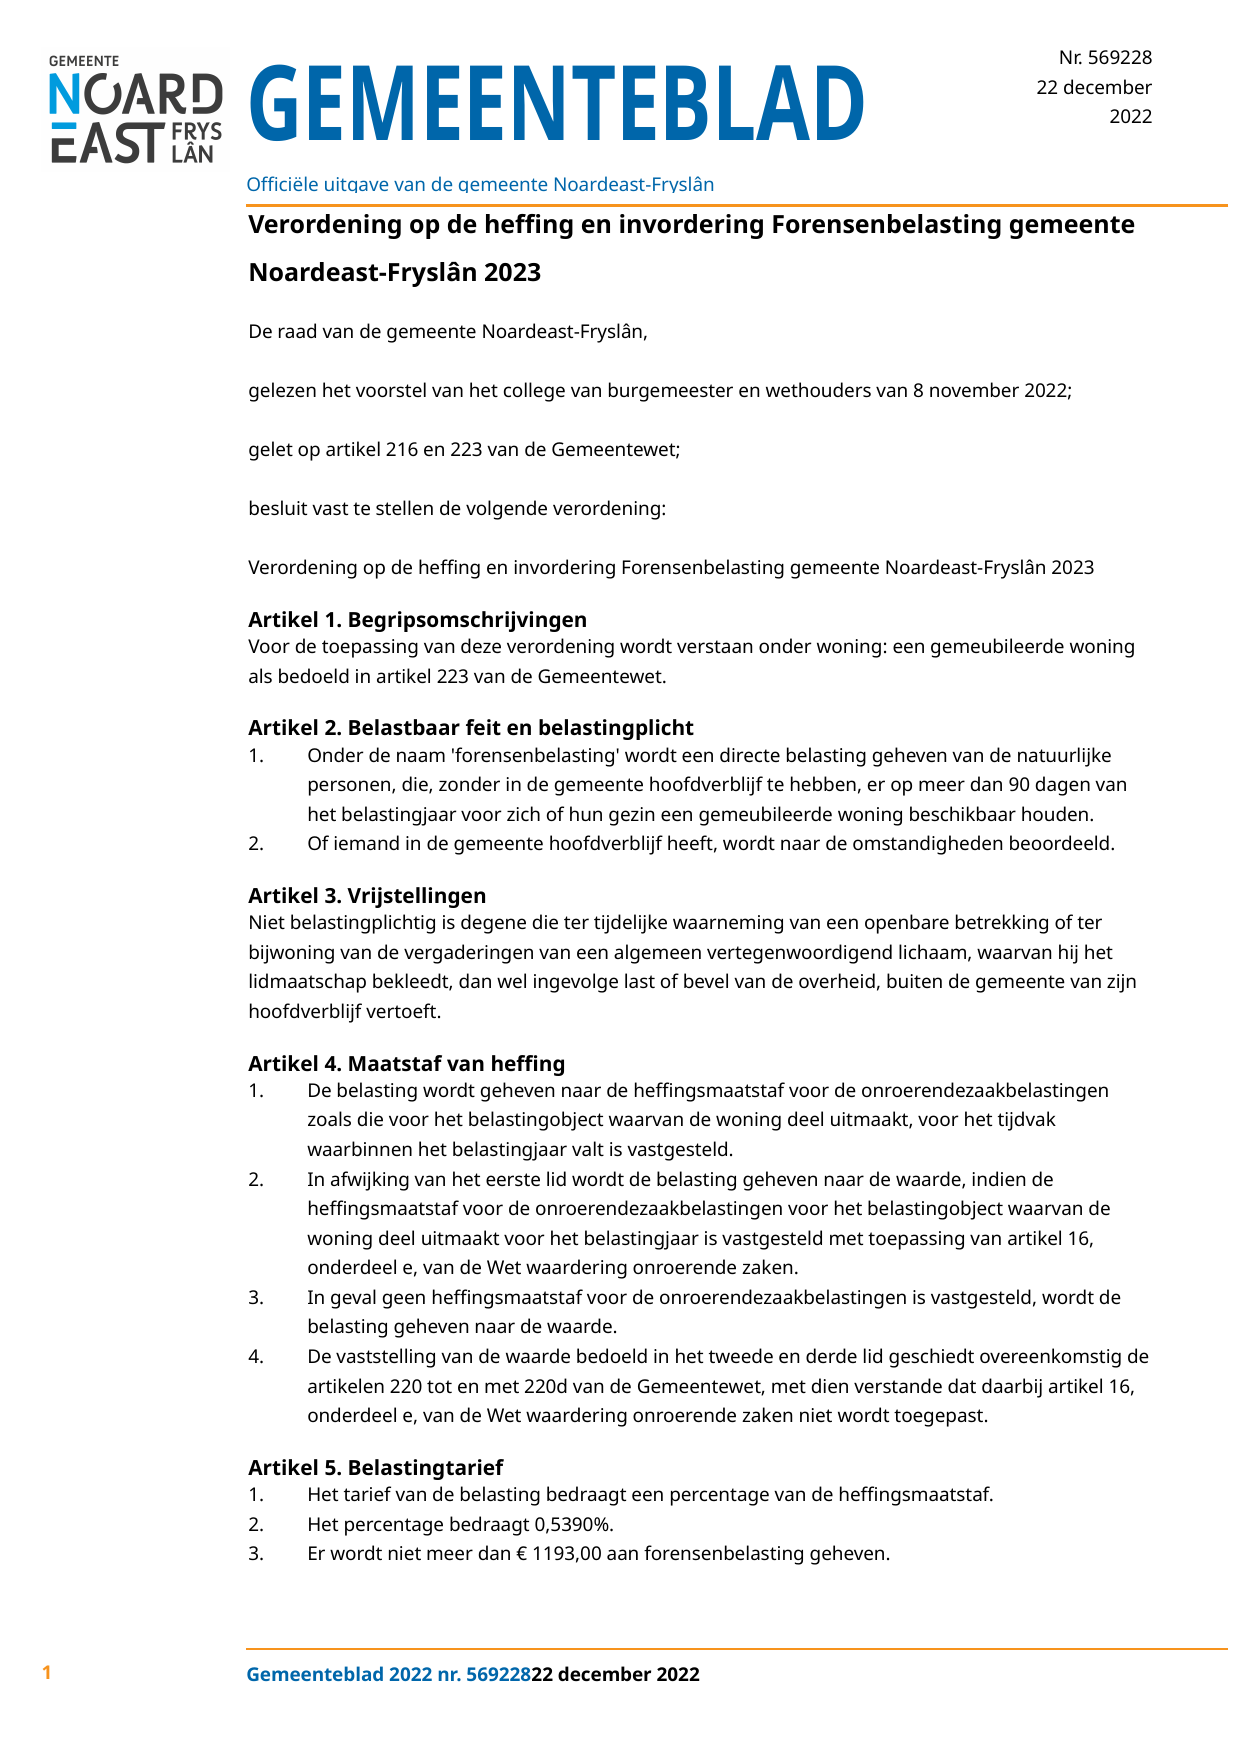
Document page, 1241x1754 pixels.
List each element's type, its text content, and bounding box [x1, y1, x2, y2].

list Er wordt niet meer dan € 1193,00 aan forensenbelasting geheven. [248, 1541, 1152, 1566]
list Of iemand in de gemeente hoofdverblijf heeft, wordt naar de omstandigheden beoordeeld. [248, 831, 1152, 856]
text Artikel 5. Belastingtarief [248, 1453, 1152, 1481]
list Onder de naam 'forensenbelasting' wordt een directe belasting geheven van de natuurlijke personen, die, zonder in de gemeente hoofdverblijf te hebben, er op meer dan 90 dagen van het belastingjaar voor zich of hun gezin een gemeubileerde woning beschikbaar houden. [248, 742, 1152, 827]
text Artikel 4. Maatstaf van heffing [248, 1049, 1152, 1077]
list Het percentage bedraagt 0,5390%. [248, 1511, 1152, 1537]
text Artikel 2. Belastbaar feit en belastingplicht [248, 713, 1152, 742]
text besluit vast te stellen de volgende verordening: [248, 495, 1152, 521]
text gelet op artikel 216 en 223 van de Gemeentewet; [248, 436, 1152, 462]
list Het tarief van de belasting bedraagt een percentage van de heffingsmaatstaf. [248, 1481, 1152, 1507]
text Verordening op de heffing en invordering Forensenbelasting gemeente Noardeast-Fryslân 2023 [248, 207, 1152, 288]
list De vaststelling van de waarde bedoeld in het tweede en derde lid geschiedt overeenkomstig de artikelen 220 tot en met 220d van de Gemeentewet, met dien verstande dat daarbij artikel 16, onderdeel e, van de Wet waardering onroerende zaken niet wordt toegepast. [248, 1343, 1152, 1428]
list In geval geen heffingsmaatstaf voor de onroerendezaakbelastingen is vastgesteld, wordt de belasting geheven naar de waarde. [248, 1284, 1152, 1339]
text gelezen het voorstel van het college van burgemeester en wethouders van 8 november 2022; [248, 377, 1152, 403]
picture [41, 47, 231, 172]
text De raad van de gemeente Noardeast-Fryslân, [248, 318, 1152, 344]
text Verordening op de heffing en invordering Forensenbelasting gemeente Noardeast-Fryslân 2023 [248, 554, 1152, 580]
list In afwijking van het eerste lid wordt de belasting geheven naar de waarde, indien de heffingsmaatstaf voor de onroerendezaakbelastingen voor het belastingobject waarvan de woning deel uitmaakt voor het belastingjaar is vastgesteld met toepassing van artikel 16, onderdeel e, van de Wet waardering onroerende zaken. [248, 1166, 1152, 1280]
text Artikel 1. Begripsomschrijvingen [248, 605, 1152, 633]
text Niet belastingplichtig is degene die ter tijdelijke waarneming van een openbare betrekking of ter bijwoning van de vergaderingen van een algemeen vertegenwoordigend lichaam, waarvan hij het lidmaatschap bekleedt, dan wel ingevolge last of bevel van de overheid, buiten de gemeente van zijn hoofdverblijf vertoeft. [248, 909, 1152, 1024]
text Voor de toepassing van deze verordening wordt verstaan onder woning: een gemeubileerde woning als bedoeld in artikel 223 van de Gemeentewet. [248, 633, 1152, 689]
text Artikel 3. Vrijstellingen [248, 881, 1152, 909]
list De belasting wordt geheven naar de heffingsmaatstaf voor de onroerendezaakbelastingen zoals die voor het belastingobject waarvan de woning deel uitmaakt, voor het tijdvak waarbinnen het belastingjaar valt is vastgesteld. [248, 1077, 1152, 1162]
